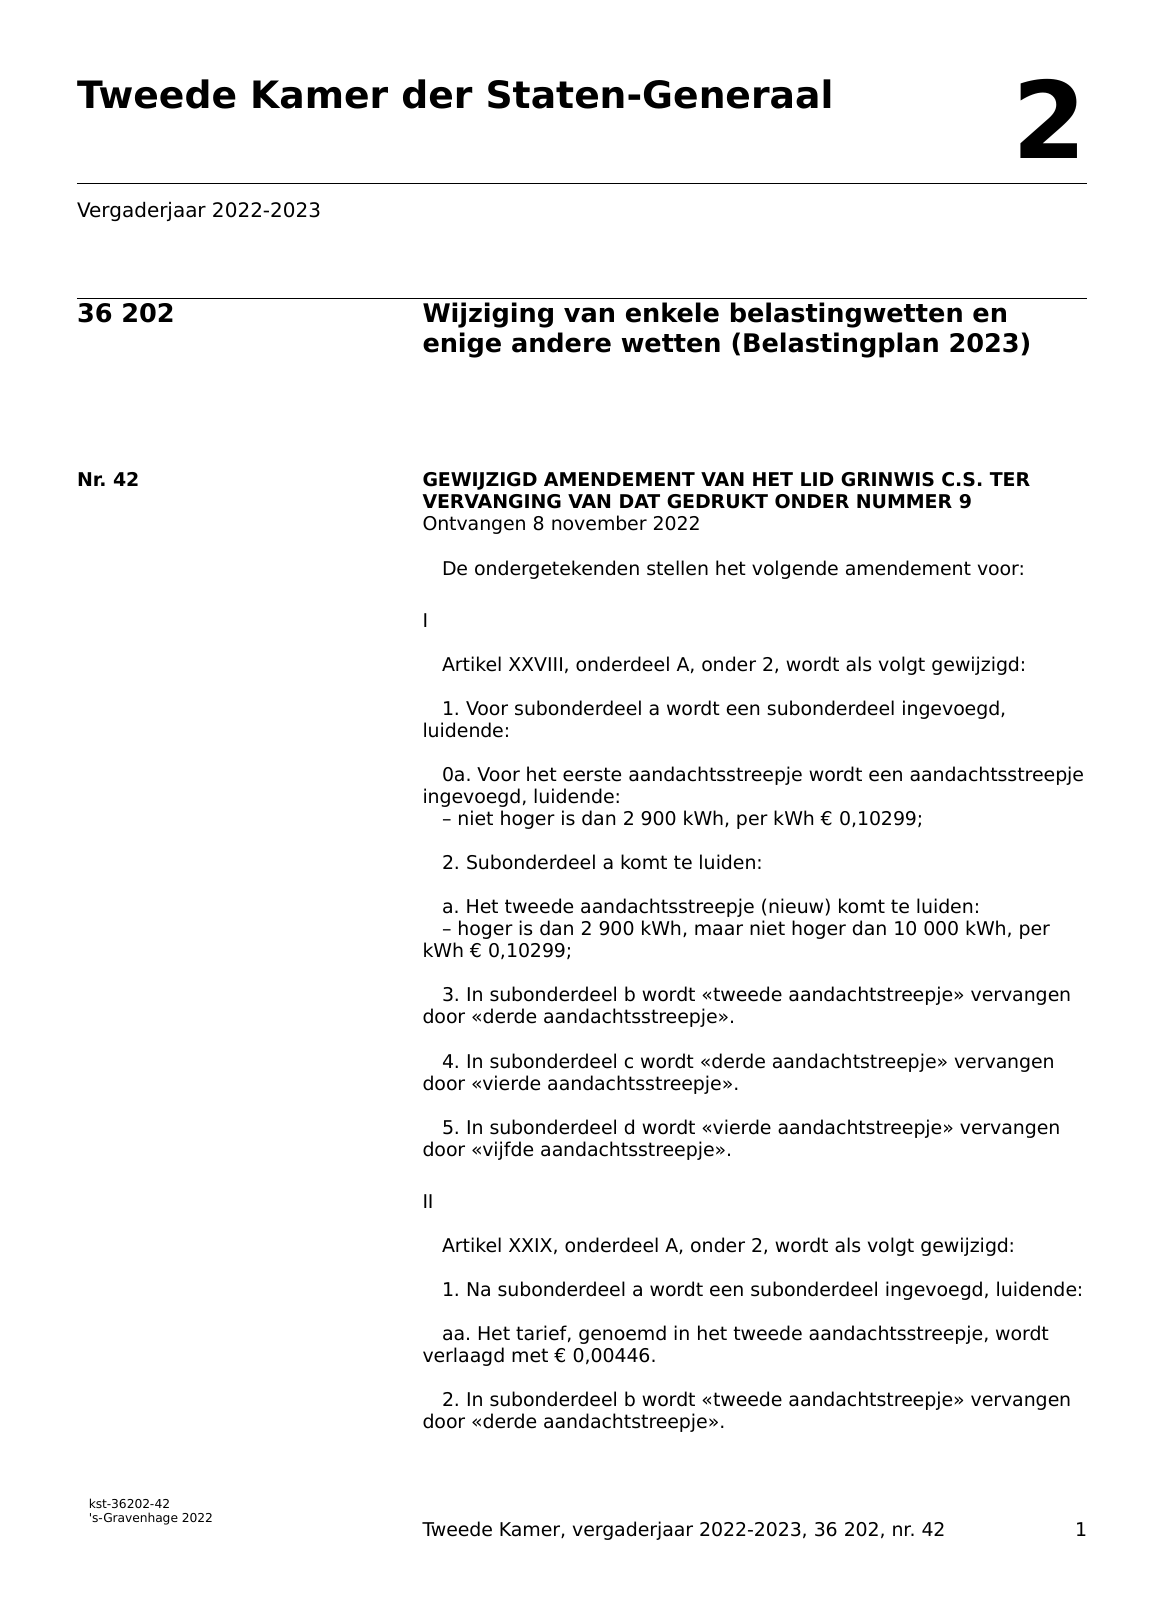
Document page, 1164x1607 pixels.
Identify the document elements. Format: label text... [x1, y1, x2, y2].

subtitle 36 202 Wijziging van enkele belastingwetten en enige andere wetten (Belastingplan 2023) [77, 299, 1087, 358]
text 2. Subonderdeel a komt te luiden: [422, 852, 1087, 874]
text 5. In subonderdeel d wordt «vierde aandachtstreepje» vervangen door «vijfde aandachtsstreepje». [422, 1117, 1087, 1161]
text – niet hoger is dan 2 900 kWh, per kWh € 0,10299‬; [422, 808, 1087, 830]
subtitle Nr. 42 GEWIJZIGD AMENDEMENT VAN HET LID GRINWIS C.S. TER VERVANGING VAN DAT GEDRUKT ONDER NUMMER 9 [77, 469, 1087, 513]
text a. Het tweede aandachtsstreepje (nieuw) komt te luiden: [422, 896, 1087, 918]
text Artikel XXVIII, onderdeel A, onder 2, wordt als volgt gewijzigd: [422, 654, 1087, 676]
text 1. Voor subonderdeel a wordt een subonderdeel ingevoegd, luidende: [422, 698, 1087, 742]
text – hoger is dan 2 900 kWh, maar niet hoger dan 10 000 kWh, per kWh € 0,10299; [422, 918, 1087, 962]
subtitle I [422, 609, 1087, 631]
text 0a. Voor het eerste aandachtsstreepje wordt een aandachtsstreepje ingevoegd, luidende: [422, 764, 1087, 808]
text kst-36202-42 [88, 1497, 323, 1511]
text 3. In subonderdeel b wordt «tweede aandachtstreepje» vervangen door «derde aandachtsstreepje». [422, 984, 1087, 1028]
table_header Tweede Kamer der Staten-Generaal [77, 59, 886, 183]
text Artikel XXIX, onderdeel A, onder 2, wordt als volgt gewijzigd: [422, 1235, 1087, 1257]
subtitle II [422, 1191, 1087, 1213]
table_header 2 [886, 59, 1087, 183]
text De ondergetekenden stellen het volgende amendement voor: [422, 557, 1087, 579]
text 2. In subonderdeel b wordt «tweede aandachtstreepje» vervangen door «derde aandachtstreepje». [422, 1389, 1087, 1433]
text 's-Gravenhage 2022 [88, 1511, 323, 1525]
table_cell Vergaderjaar 2022-2023 [77, 184, 1087, 298]
text Ontvangen 8 november 2022 [422, 513, 1087, 535]
text 4. In subonderdeel c wordt «derde aandachtstreepje» vervangen door «vierde aandachtsstreepje». [422, 1051, 1087, 1094]
text 1. Na subonderdeel a wordt een subonderdeel ingevoegd, luidende: [422, 1279, 1087, 1301]
text aa. Het tarief, genoemd in het tweede aandachtsstreepje, wordt verlaagd met € 0,00446. [422, 1323, 1087, 1367]
